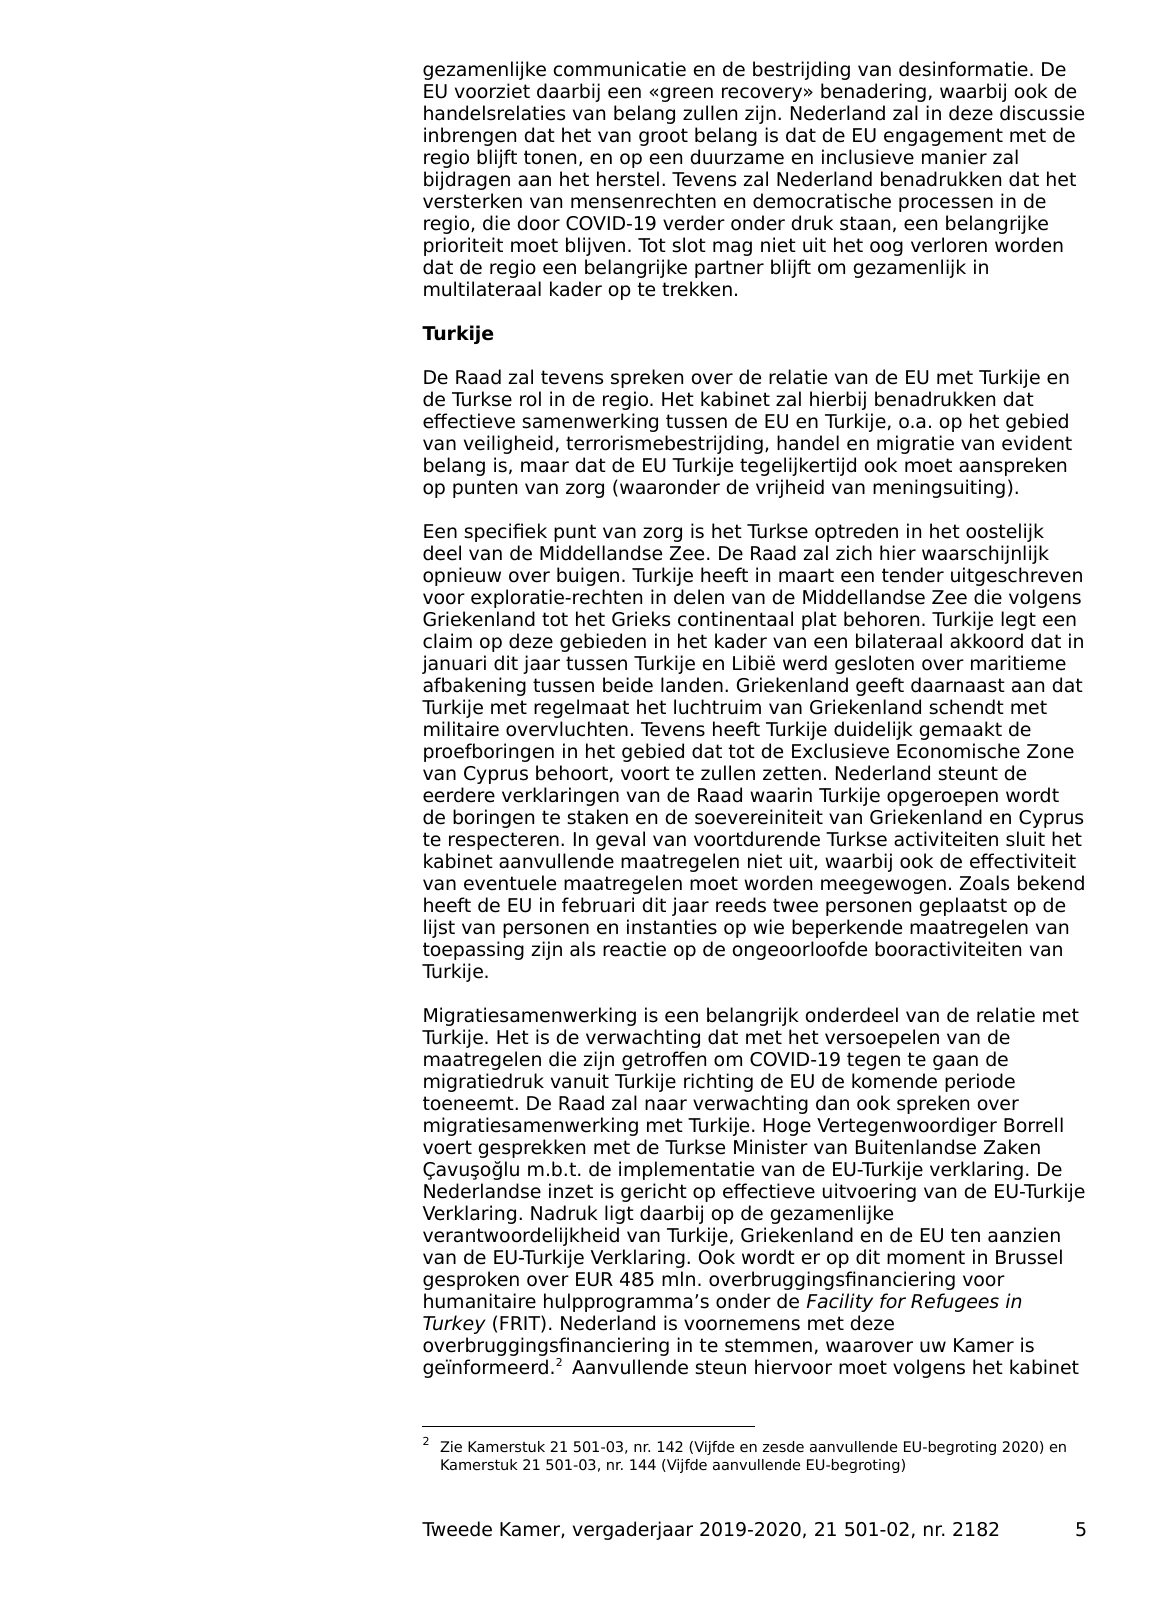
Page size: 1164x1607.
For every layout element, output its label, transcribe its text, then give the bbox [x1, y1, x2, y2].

text Zie Kamerstuk 21 501-03, nr. 142 (Vijfde en zesde aanvullende EU-begroting 2020) en Kamerstuk 21 501-03, nr. 144 (Vijfde aanvullende EU-begroting) [422, 1435, 1087, 1474]
text Een specifiek punt van zorg is het Turkse optreden in het oostelijk deel van de Middellandse Zee. De Raad zal zich hier waarschijnlijk opnieuw over buigen. Turkije heeft in maart een tender uitgeschreven voor exploratie-rechten in delen van de Middellandse Zee die volgens Griekenland tot het Grieks continentaal plat behoren. Turkije legt een claim op deze gebieden in het kader van een bilateraal akkoord dat in januari dit jaar tussen Turkije en Libië werd gesloten over maritieme afbakening tussen beide landen. Griekenland geeft daarnaast aan dat Turkije met regelmaat het luchtruim van Griekenland schendt met militaire overvluchten. Tevens heeft Turkije duidelijk gemaakt de proefboringen in het gebied dat tot de Exclusieve Economische Zone van Cyprus behoort, voort te zullen zetten. Nederland steunt de eerdere verklaringen van de Raad waarin Turkije opgeroepen wordt de boringen te staken en de soevereiniteit van Griekenland en Cyprus te respecteren. In geval van voortdurende Turkse activiteiten sluit het kabinet aanvullende maatregelen niet uit, waarbij ook de effectiviteit van eventuele maatregelen moet worden meegewogen. Zoals bekend heeft de EU in februari dit jaar reeds twee personen geplaatst op de lijst van personen en instanties op wie beperkende maatregelen van toepassing zijn als reactie op de ongeoorloofde booractiviteiten van Turkije. [422, 521, 1087, 983]
text gezamenlijke communicatie en de bestrijding van desinformatie. De EU voorziet daarbij een «green recovery» benadering, waarbij ook de handelsrelaties van belang zullen zijn. Nederland zal in deze discussie inbrengen dat het van groot belang is dat de EU engagement met de regio blijft tonen, en op een duurzame en inclusieve manier zal bijdragen aan het herstel. Tevens zal Nederland benadrukken dat het versterken van mensenrechten en democratische processen in de regio, die door COVID-19 verder onder druk staan, een belangrijke prioriteit moet blijven. Tot slot mag niet uit het oog verloren worden dat de regio een belangrijke partner blijft om gezamenlijk in multilateraal kader op te trekken. [422, 59, 1087, 301]
text De Raad zal tevens spreken over de relatie van de EU met Turkije en de Turkse rol in de regio. Het kabinet zal hierbij benadrukken dat effectieve samenwerking tussen de EU en Turkije, o.a. op het gebied van veiligheid, terrorismebestrijding, handel en migratie van evident belang is, maar dat de EU Turkije tegelijkertijd ook moet aanspreken op punten van zorg (waaronder de vrijheid van meningsuiting). [422, 367, 1087, 499]
subtitle Turkije [422, 323, 1087, 345]
text Migratiesamenwerking is een belangrijk onderdeel van de relatie met Turkije. Het is de verwachting dat met het versoepelen van de maatregelen die zijn getroffen om COVID-19 tegen te gaan de migratiedruk vanuit Turkije richting de EU de komende periode toeneemt. De Raad zal naar verwachting dan ook spreken over migratiesamenwerking met Turkije. Hoge Vertegenwoordiger Borrell voert gesprekken met de Turkse Minister van Buitenlandse Zaken Çavuşoğlu m.b.t. de implementatie van de EU-Turkije verklaring. De Nederlandse inzet is gericht op effectieve uitvoering van de EU-Turkije Verklaring. Nadruk ligt daarbij op de gezamenlijke verantwoordelijkheid van Turkije, Griekenland en de EU ten aanzien van de EU-Turkije Verklaring. Ook wordt er op dit moment in Brussel gesproken over EUR 485 mln. overbruggingsfinanciering voor humanitaire hulpprogramma’s onder de Facility for Refugees in Turkey (FRIT). Nederland is voornemens met deze overbruggingsfinanciering in te stemmen, waarover uw Kamer is geïnformeerd. Aanvullende steun hiervoor moet volgens het kabinet [422, 1005, 1087, 1379]
